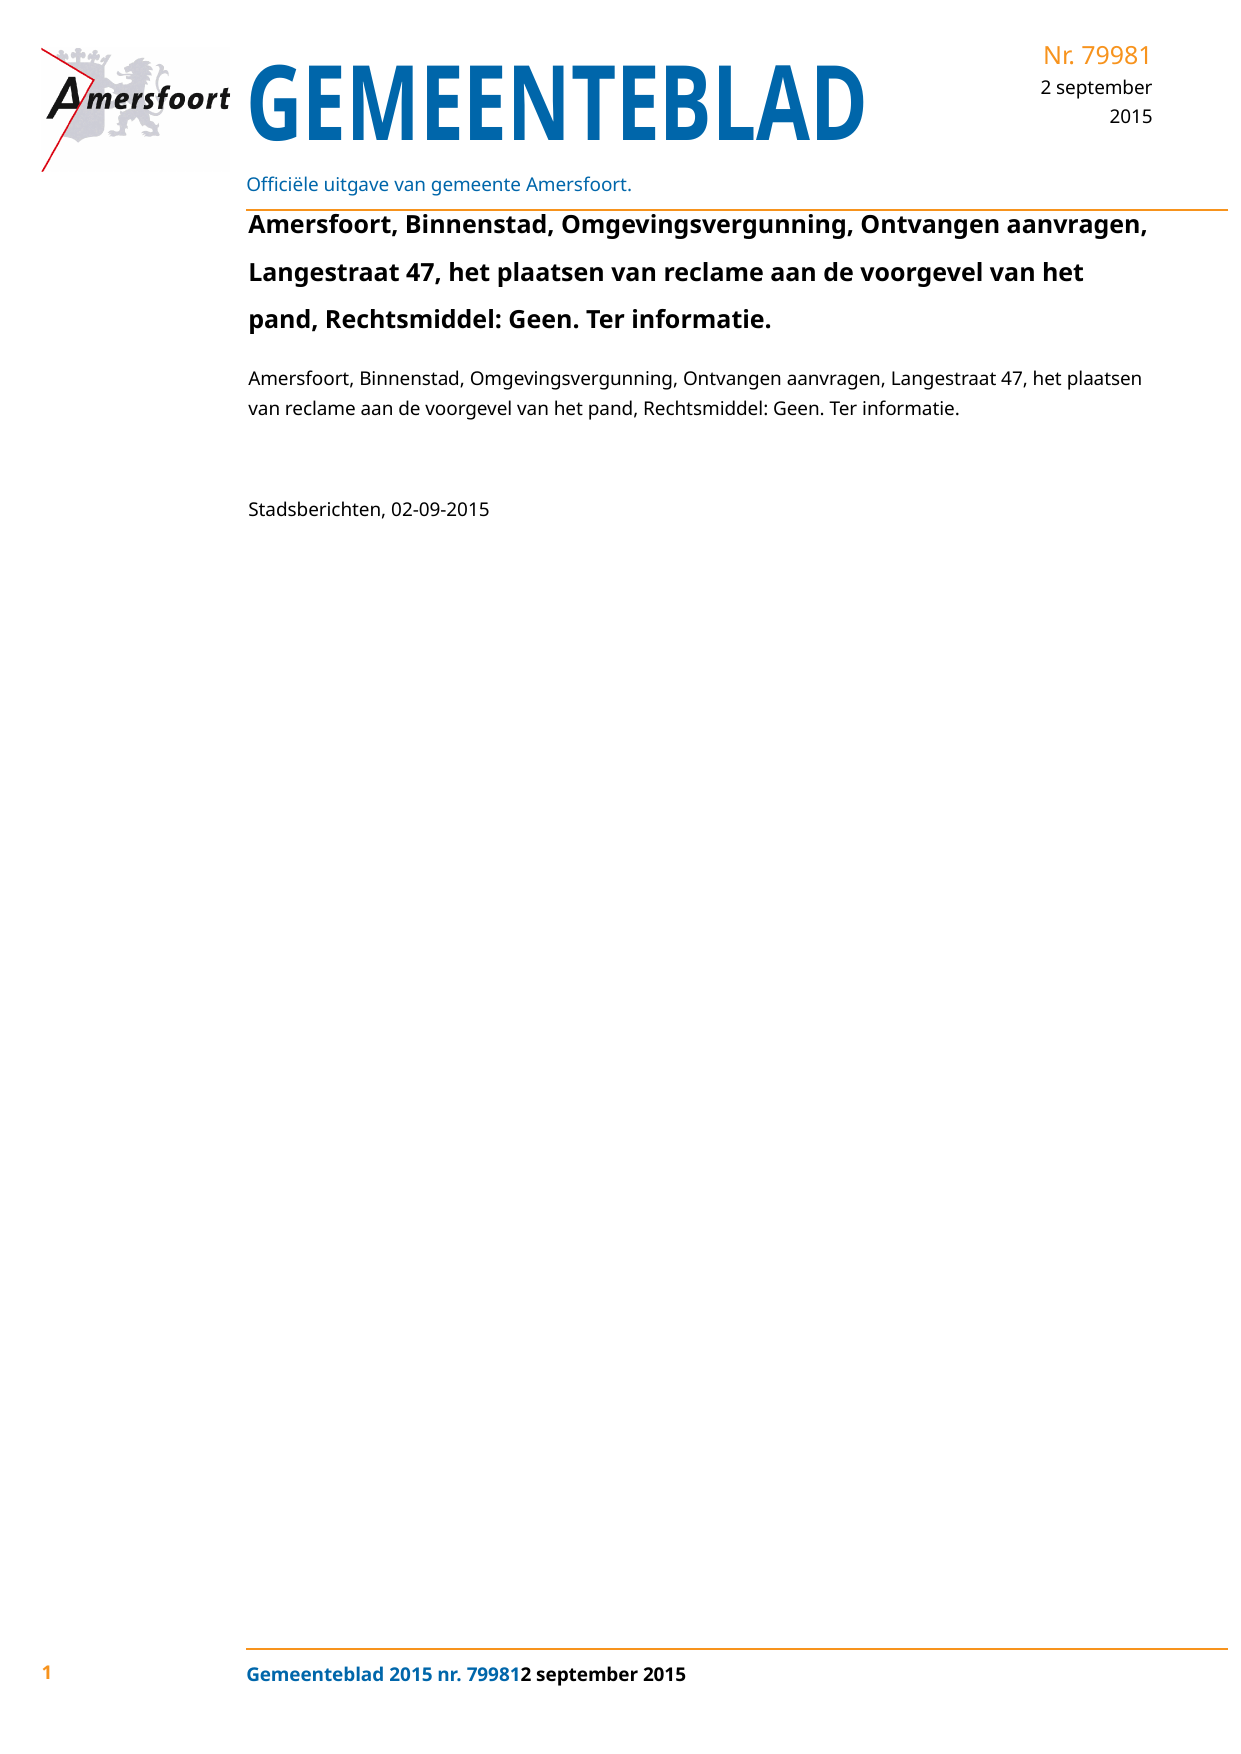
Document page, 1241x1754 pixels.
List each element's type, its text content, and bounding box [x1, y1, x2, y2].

text Amersfoort, Binnenstad, Omgevingsvergunning, Ontvangen aanvragen, Langestraat 47, het plaatsen van reclame aan de voorgevel van het pand, Rechtsmiddel: Geen. Ter informatie. [248, 366, 1152, 421]
text Amersfoort, Binnenstad, Omgevingsvergunning, Ontvangen aanvragen, Langestraat 47, het plaatsen van reclame aan de voorgevel van het pand, Rechtsmiddel: Geen. Ter informatie. [248, 211, 1152, 336]
text Stadsberichten, 02-09-2015 [248, 496, 1152, 522]
picture [41, 47, 231, 172]
